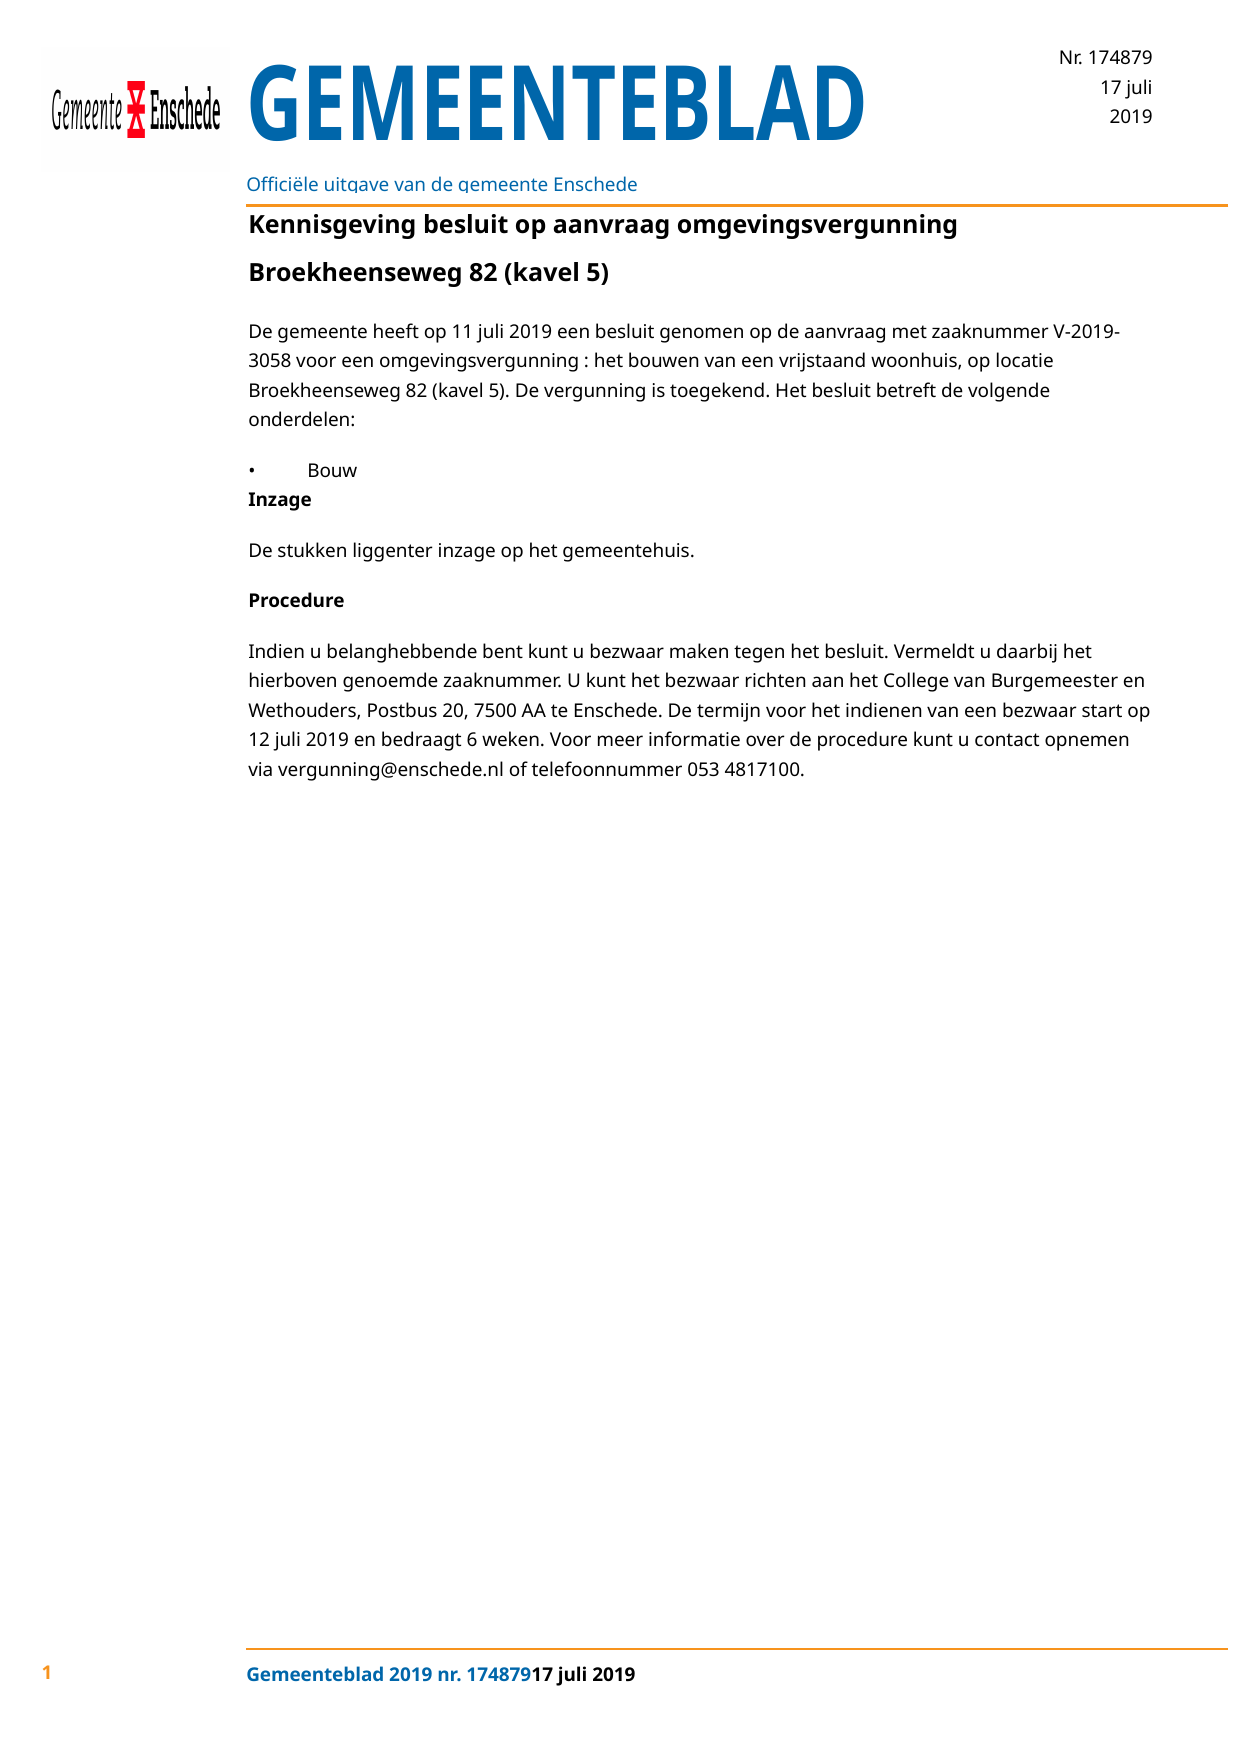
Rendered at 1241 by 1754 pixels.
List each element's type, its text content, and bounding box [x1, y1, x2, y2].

text Indien u belanghebbende bent kunt u bezwaar maken tegen het besluit. Vermeldt u daarbij het hierboven genoemde zaaknummer. U kunt het bezwaar richten aan het College van Burgemees­ter en Wethouders, Postbus 20, 7500 AA te Enschede. De termijn voor het indienen van een bezwaar start op 12 juli 2019 en bedraagt 6 weken. Voor meer informatie over de procedure kunt u contact opnemen via vergunning@enschede.nl of telefoonnummer 053 4817100. [248, 638, 1152, 782]
text De stukken liggenter inzage op het gemeentehuis. [248, 537, 1152, 563]
text De gemeente heeft op 11 juli 2019 een besluit genomen op de aanvraag met zaaknummer V-2019-3058 voor een omgevingsvergunning : het bouwen van een vrijstaand woonhuis, op locatie Broekheenseweg 82 (kavel 5). De vergunning is toegekend. Het besluit betreft de volgende onderdelen: [248, 318, 1152, 432]
text Procedure [248, 587, 1152, 613]
picture [41, 47, 231, 172]
list Bouw [248, 457, 1152, 483]
text Kennisgeving besluit op aanvraag omgevingsvergunning Broekheenseweg 82 (kavel 5) [248, 207, 1152, 288]
text Inzage [248, 487, 1152, 512]
